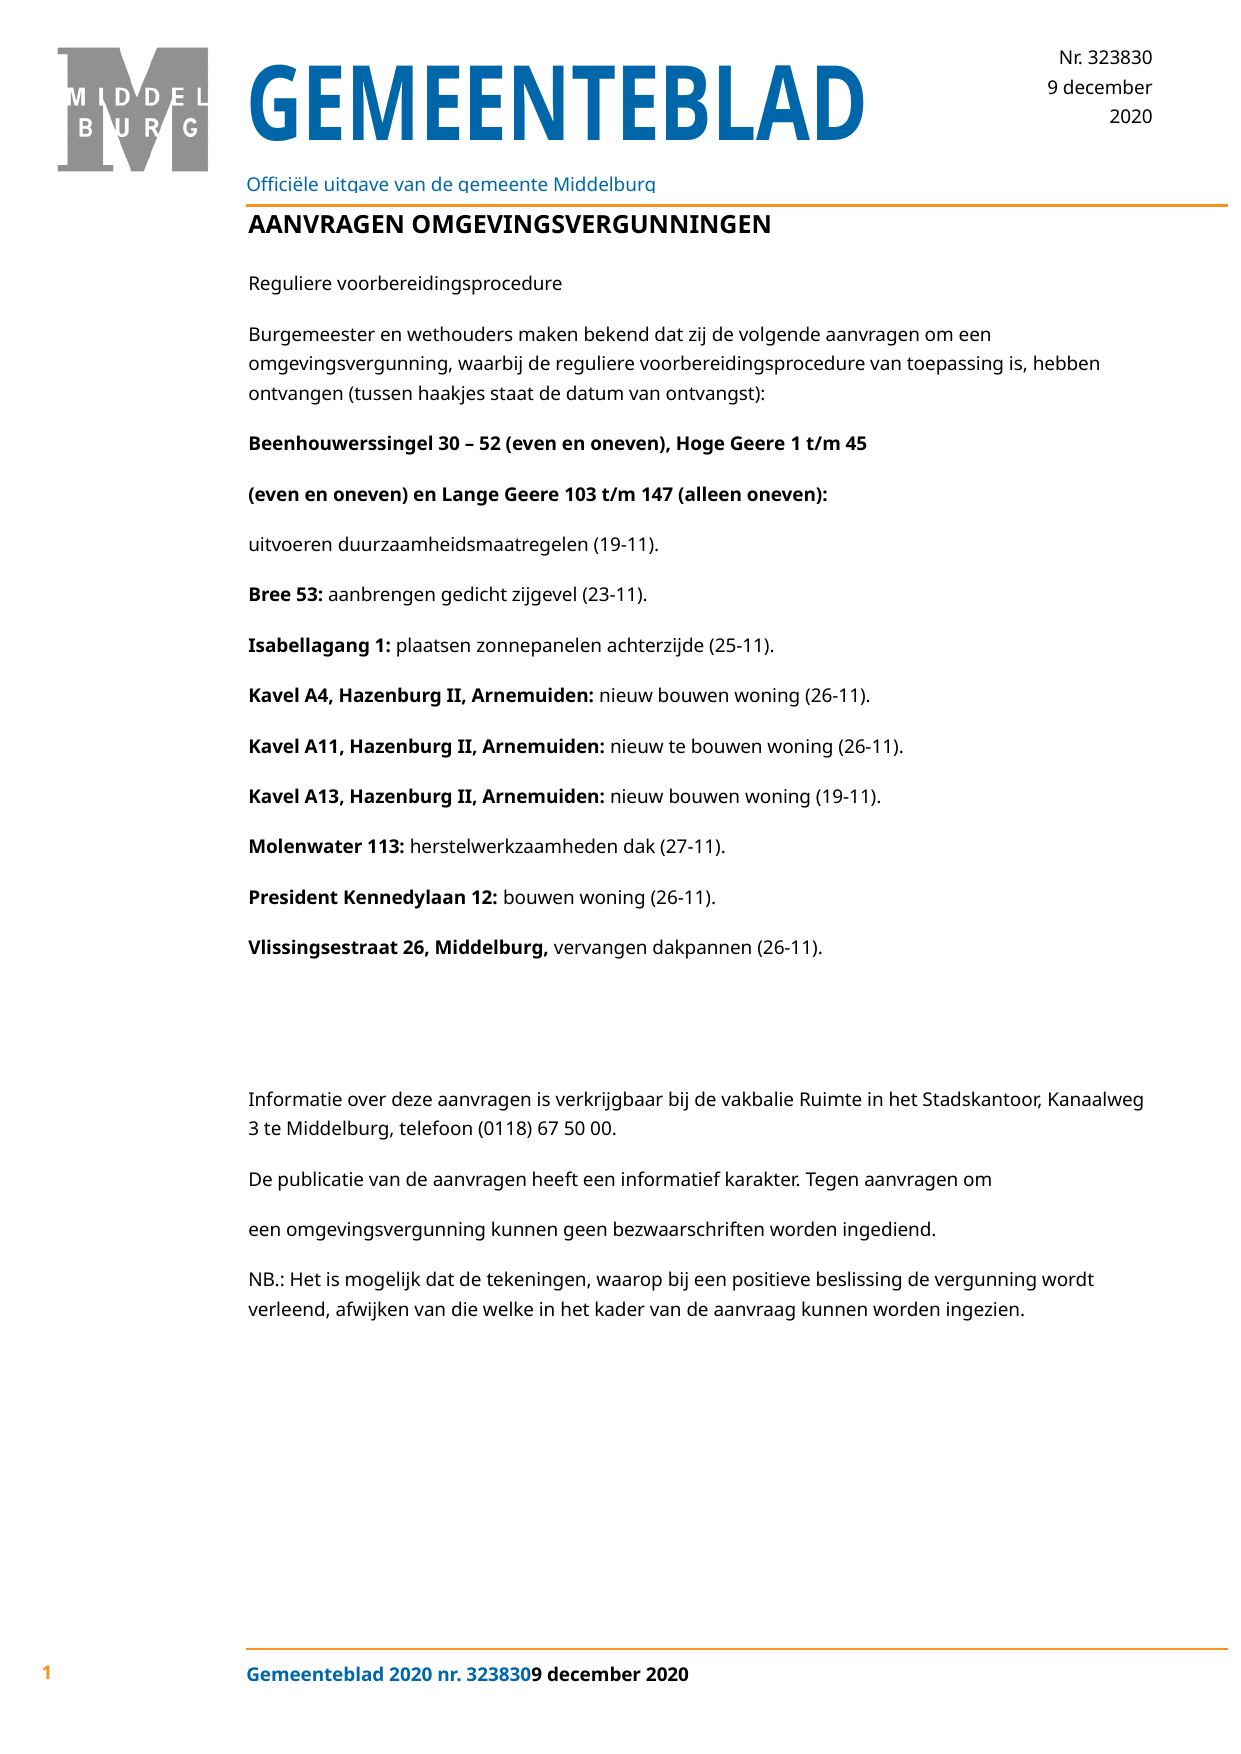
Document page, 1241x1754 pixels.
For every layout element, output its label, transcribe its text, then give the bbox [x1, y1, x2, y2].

text AANVRAGEN OMGEVINGSVERGUNNINGEN [248, 207, 1152, 241]
text President Kennedylaan 12: bouwen woning (26-11). [248, 884, 1152, 910]
text Beenhouwerssingel 30 – 52 (even en oneven), Hoge Geere 1 t/m 45 [248, 430, 1152, 456]
text (even en oneven) en Lange Geere 103 t/m 147 (alleen oneven): [248, 481, 1152, 506]
text De publicatie van de aanvragen heeft een informatief karakter. Tegen aanvragen om [248, 1166, 1152, 1191]
text uitvoeren duurzaamheidsmaatregelen (19-11). [248, 531, 1152, 557]
text Kavel A11, Hazenburg II, Arnemuiden: nieuw te bouwen woning (26-11). [248, 733, 1152, 758]
text een omgevingsvergunning kunnen geen bezwaarschriften worden ingediend. [248, 1216, 1152, 1242]
text Isabellagang 1: plaatsen zonnepanelen achterzijde (25-11). [248, 632, 1152, 658]
text Bree 53: aanbrengen gedicht zijgevel (23-11). [248, 582, 1152, 607]
text Reguliere voorbereidingsprocedure [248, 270, 1152, 296]
text Kavel A13, Hazenburg II, Arnemuiden: nieuw bouwen woning (19-11). [248, 783, 1152, 809]
text Vlissingsestraat 26, Middelburg, vervangen dakpannen (26-11). [248, 934, 1152, 960]
text Burgemeester en wethouders maken bekend dat zij de volgende aanvragen om een omgevingsvergunning, waarbij de reguliere voorbereidingsprocedure van toepassing is, hebben ontvangen (tussen haakjes staat de datum van ontvangst): [248, 321, 1152, 406]
text Kavel A4, Hazenburg II, Arnemuiden: nieuw bouwen woning (26-11). [248, 682, 1152, 708]
text NB.: Het is mogelijk dat de tekeningen, waarop bij een positieve beslissing de vergunning wordt verleend, afwijken van die welke in het kader van de aanvraag kunnen worden ingezien. [248, 1267, 1152, 1322]
text Informatie over deze aanvragen is verkrijgbaar bij de vakbalie Ruimte in het Stadskantoor, Kanaalweg 3 te Middelburg, telefoon (0118) 67 50 00. [248, 1086, 1152, 1141]
text Molenwater 113: herstelwerkzaamheden dak (27-11). [248, 834, 1152, 859]
picture [41, 47, 231, 172]
